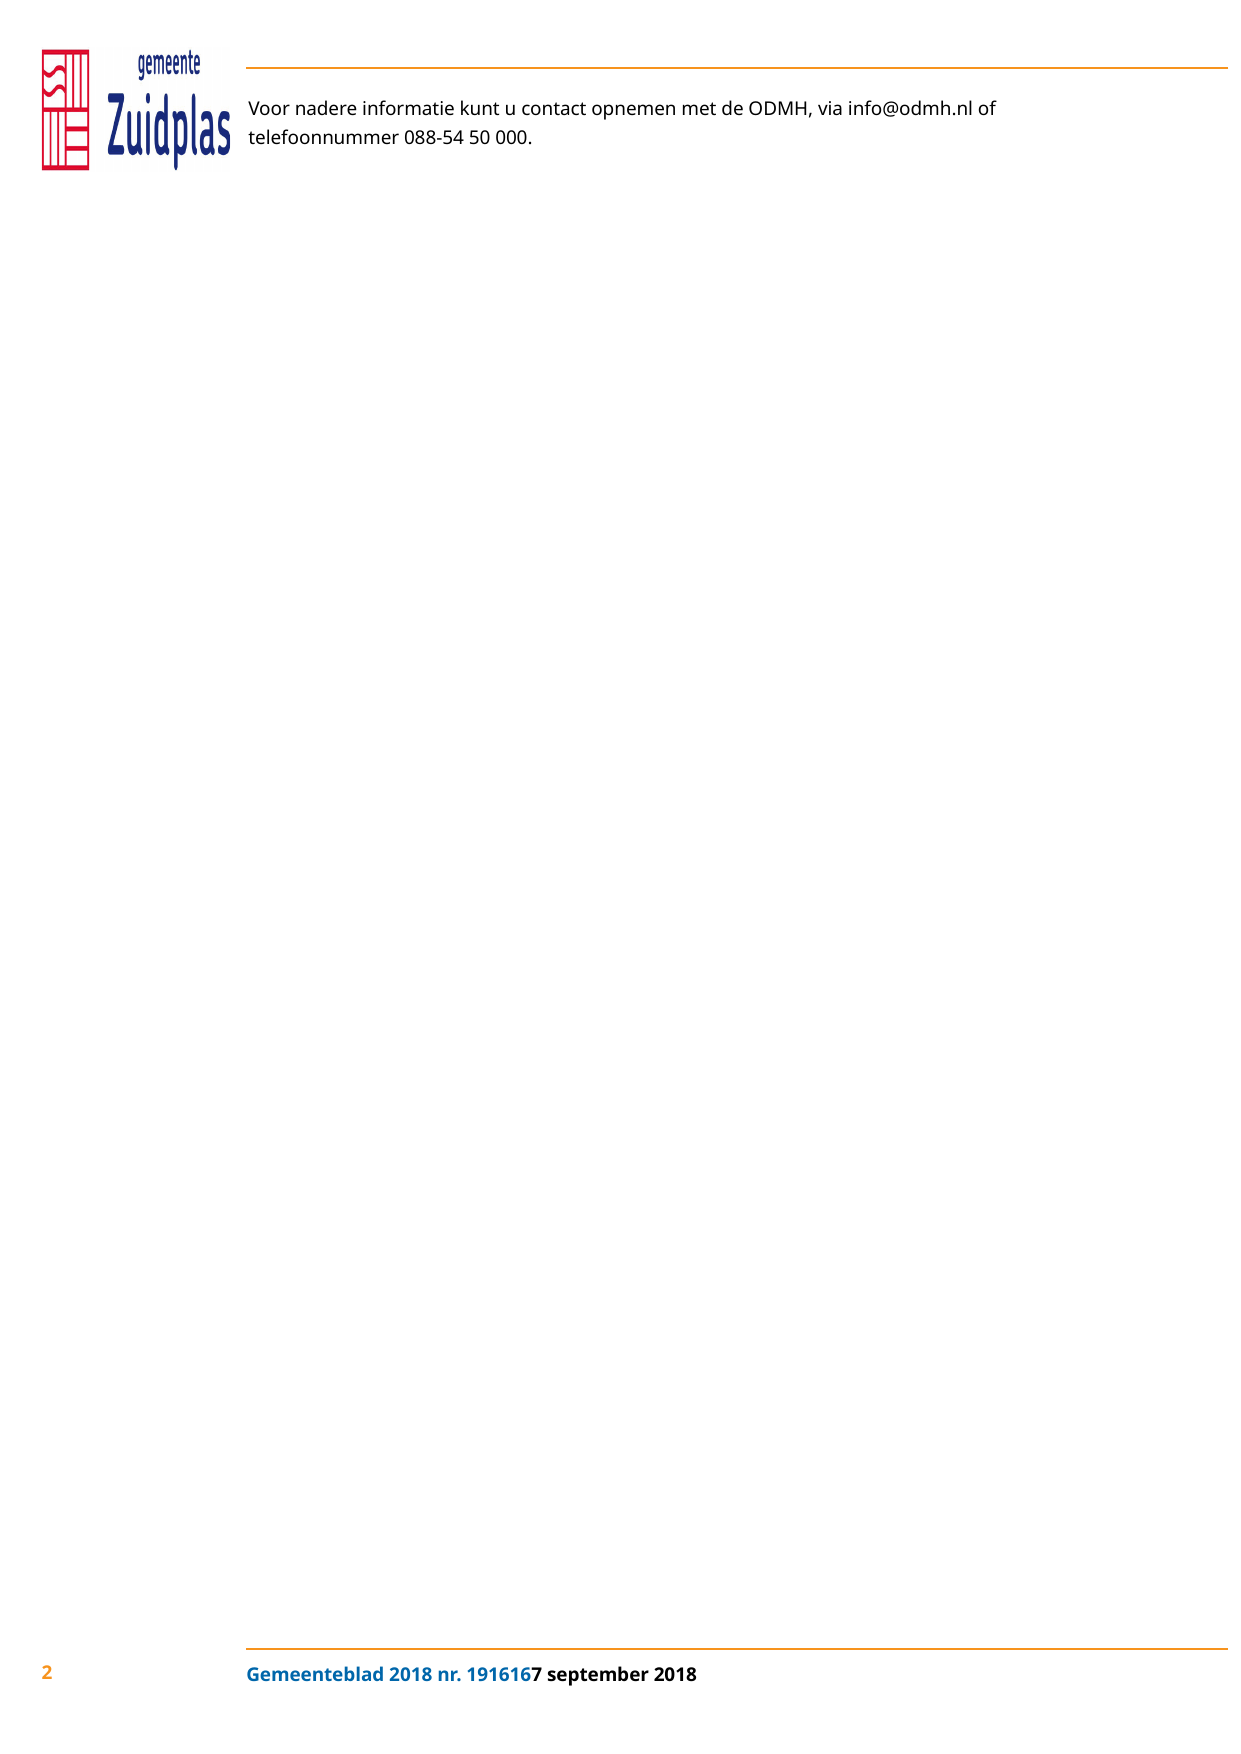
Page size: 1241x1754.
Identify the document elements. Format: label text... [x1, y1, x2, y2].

text Voor nadere informatie kunt u contact opnemen met de ODMH, via info@odmh.nl of telefoonnummer 088-54 50 000. [248, 95, 1152, 150]
picture [41, 47, 231, 172]
